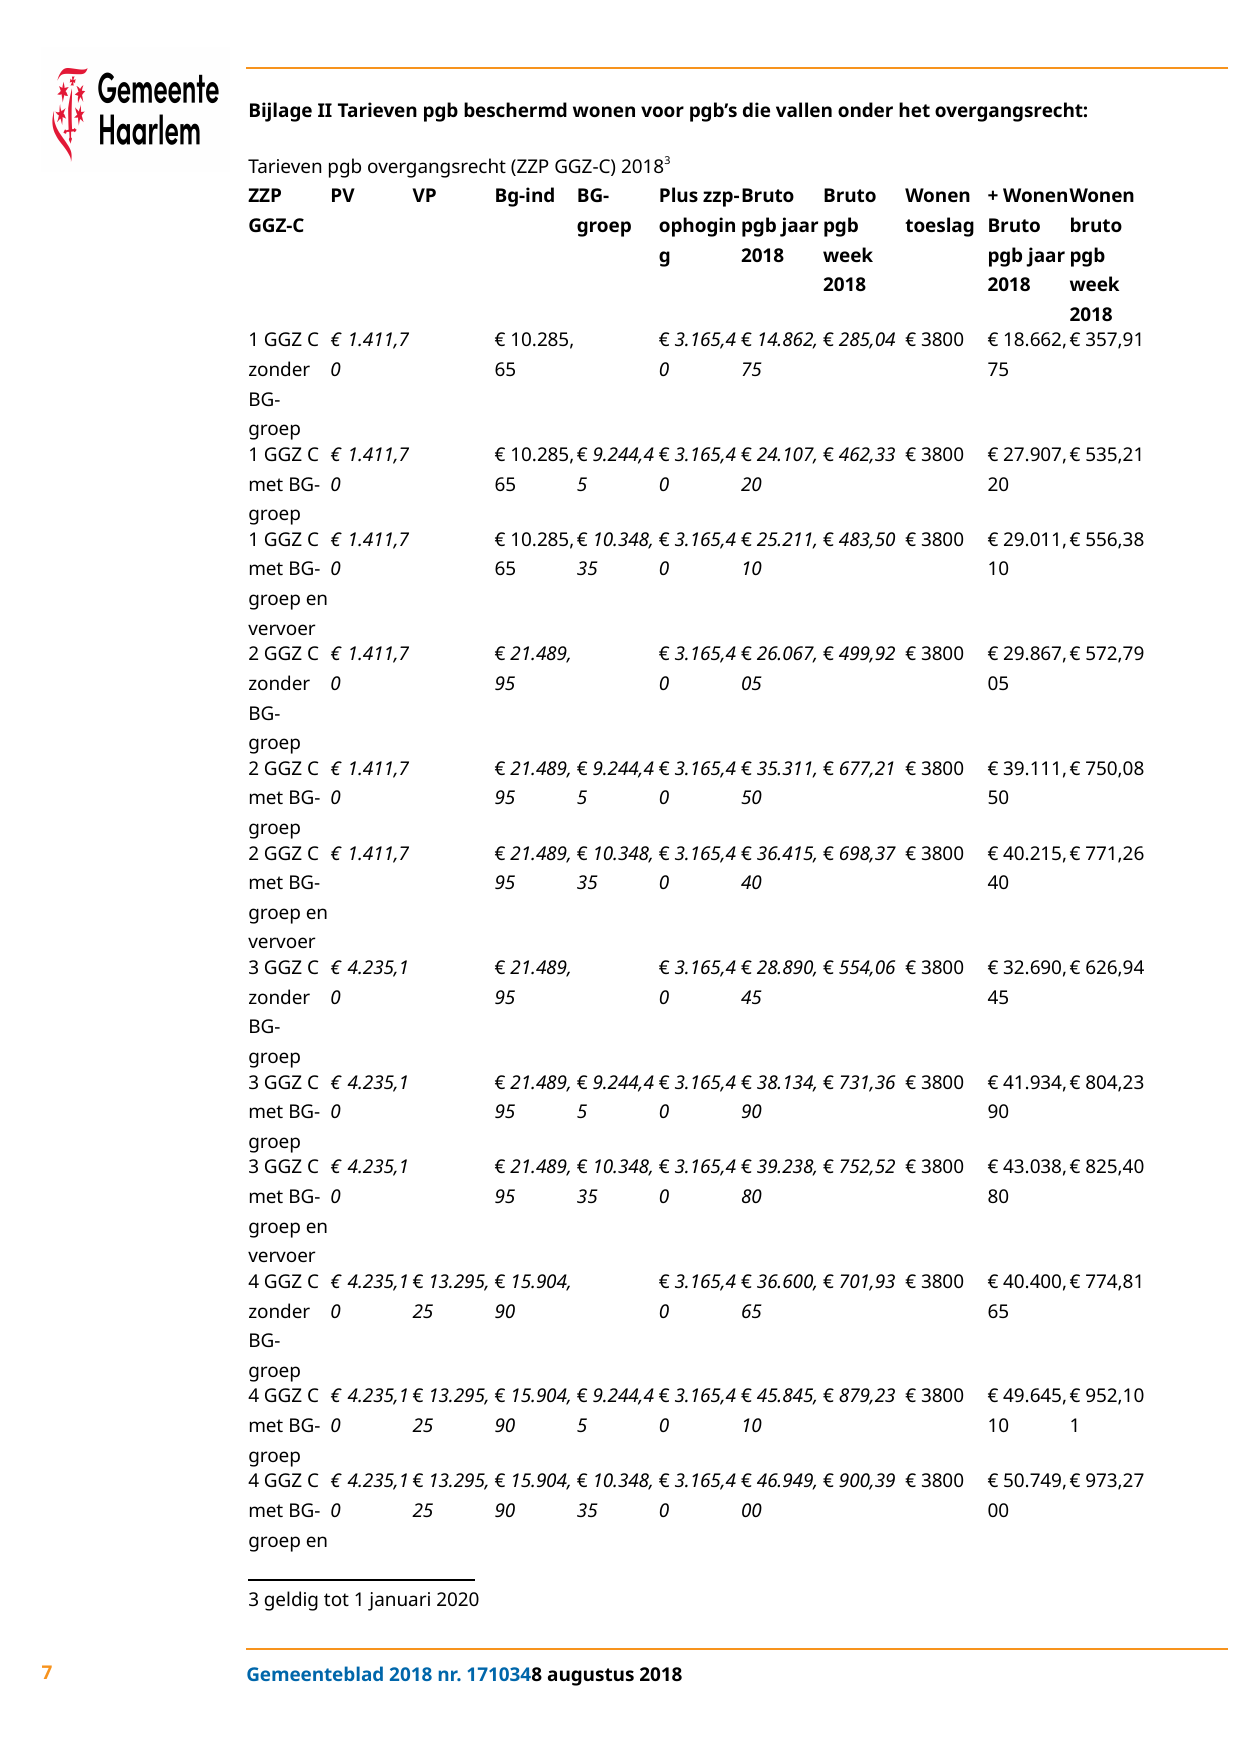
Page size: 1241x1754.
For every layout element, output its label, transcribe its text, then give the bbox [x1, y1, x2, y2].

table_cell € 9.244,45 [577, 1383, 659, 1468]
table_cell 3 GGZ C met BG-groep [248, 1069, 330, 1154]
table_cell € 1.411,70 [330, 641, 412, 755]
table_cell € 45.845,10 [741, 1383, 823, 1468]
table_cell € 39.111,50 [987, 755, 1069, 840]
table_cell € 1.411,7 [330, 840, 412, 954]
table_cell € 28.890,45 [741, 954, 823, 1069]
table_cell € 952,101 [1069, 1383, 1152, 1468]
table_cell [577, 327, 659, 441]
table_cell € 9.244,45 [577, 441, 659, 526]
table_cell [577, 1268, 659, 1383]
table_cell € 774,81 [1069, 1268, 1152, 1383]
table_cell € 4.235,10 [330, 1468, 412, 1552]
table_cell € 3800 [905, 1383, 987, 1468]
table_cell € 15.904,90 [494, 1383, 577, 1468]
table_cell € 13.295,25 [412, 1383, 494, 1468]
table_cell € 3800 [905, 1154, 987, 1268]
table_cell € 285,04 [823, 327, 905, 441]
table_cell € 9.244,45 [577, 755, 659, 840]
table_cell € 10.348,35 [577, 840, 659, 954]
table_cell [412, 641, 494, 755]
table_cell 4 GGZ C met BG-groep [248, 1383, 330, 1468]
table_cell € 25.211,10 [741, 526, 823, 641]
table_cell € 21.489,95 [494, 1154, 577, 1268]
table_cell [412, 1154, 494, 1268]
table_header Wonen toeslag [905, 183, 987, 327]
table_cell € 10.348,35 [577, 1468, 659, 1552]
table_cell € 4.235,10 [330, 1383, 412, 1468]
table_cell € 572,79 [1069, 641, 1152, 755]
table_header VP [412, 183, 494, 327]
table_cell € 29.867,05 [987, 641, 1069, 755]
text geldig tot 1 januari 2020 [248, 1586, 1152, 1612]
table_cell € 15.904,90 [494, 1268, 577, 1383]
table_cell 2 GGZ C met BG-groep [248, 755, 330, 840]
table_cell 2 GGZ C zonder BG-groep [248, 641, 330, 755]
text Bijlage II Tarieven pgb beschermd wonen voor pgb’s die vallen onder het overgangsrecht: [248, 95, 1152, 123]
table_cell € 3.165,40 [659, 755, 741, 840]
table_cell € 1.411,70 [330, 327, 412, 441]
table_cell € 32.690,45 [987, 954, 1069, 1069]
table_cell € 535,21 [1069, 441, 1152, 526]
table_cell € 21.489,95 [494, 641, 577, 755]
table_cell € 46.949,00 [741, 1468, 823, 1552]
table_cell € 49.645,10 [987, 1383, 1069, 1468]
table_cell € 4.235,10 [330, 954, 412, 1069]
table_header Bruto pgb jaar 2018 [741, 183, 823, 327]
text Tarieven pgb overgangsrecht (ZZP GGZ-C) 2018 [248, 153, 1152, 179]
table_cell € 38.134,90 [741, 1069, 823, 1154]
table_cell [577, 954, 659, 1069]
table_cell 1 GGZ C met BG-groep en vervoer [248, 526, 330, 641]
table_cell € 29.011,10 [987, 526, 1069, 641]
table_cell € 3800 [905, 1268, 987, 1383]
table_cell € 3800 [905, 441, 987, 526]
table_header Bruto pgb week 2018 [823, 183, 905, 327]
table_cell € 21.489,95 [494, 755, 577, 840]
table_cell € 21.489,95 [494, 1069, 577, 1154]
table_cell € 3.165,40 [659, 954, 741, 1069]
table_cell 4 GGZ C zonder BG-groep [248, 1268, 330, 1383]
table_cell € 43.038,80 [987, 1154, 1069, 1268]
table_cell € 13.295,25 [412, 1268, 494, 1383]
table_cell € 900,39 [823, 1468, 905, 1552]
table_cell € 40.215,40 [987, 840, 1069, 954]
table_cell € 10.348,35 [577, 1154, 659, 1268]
table_cell € 41.934,90 [987, 1069, 1069, 1154]
table_cell € 24.107,20 [741, 441, 823, 526]
table_cell € 36.600,65 [741, 1268, 823, 1383]
table_cell € 554,06 [823, 954, 905, 1069]
table_cell € 35.311,50 [741, 755, 823, 840]
table_cell € 3800 [905, 1468, 987, 1552]
table_cell € 3.165,40 [659, 641, 741, 755]
table_cell € 50.749,00 [987, 1468, 1069, 1552]
table_cell € 825,40 [1069, 1154, 1152, 1268]
table_cell € 10.285,65 [494, 327, 577, 441]
table_cell € 10.285,65 [494, 441, 577, 526]
table_cell [577, 641, 659, 755]
table_cell 3 GGZ C met BG-groep en vervoer [248, 1154, 330, 1268]
table_cell € 9.244,45 [577, 1069, 659, 1154]
table_cell € 698,37 [823, 840, 905, 954]
table_header BG-groep [577, 183, 659, 327]
table_cell € 499,92 [823, 641, 905, 755]
table_cell € 771,26 [1069, 840, 1152, 954]
table_cell [412, 840, 494, 954]
table_cell € 3.165,40 [659, 1069, 741, 1154]
table_cell € 3.165,40 [659, 441, 741, 526]
table_cell [412, 755, 494, 840]
table_cell € 3.165,40 [659, 327, 741, 441]
table_cell [412, 327, 494, 441]
table_cell 3 GGZ C zonder BG-groep [248, 954, 330, 1069]
table_cell € 462,33 [823, 441, 905, 526]
table_cell € 3.165,40 [659, 1383, 741, 1468]
table_cell € 1.411,70 [330, 755, 412, 840]
table_cell € 3800 [905, 641, 987, 755]
table_cell [412, 526, 494, 641]
table_cell [412, 954, 494, 1069]
table_cell € 556,38 [1069, 526, 1152, 641]
table_cell € 483,50 [823, 526, 905, 641]
table_cell € 39.238,80 [741, 1154, 823, 1268]
table_cell € 26.067,05 [741, 641, 823, 755]
table_cell € 3.165,40 [659, 1268, 741, 1383]
table_cell € 40.400,65 [987, 1268, 1069, 1383]
table_cell € 3800 [905, 1069, 987, 1154]
table_cell € 750,08 [1069, 755, 1152, 840]
table_cell € 701,93 [823, 1268, 905, 1383]
table_cell € 15.904,90 [494, 1468, 577, 1552]
table_cell 2 GGZ C met BG-groep en vervoer [248, 840, 330, 954]
table_cell € 3800 [905, 327, 987, 441]
table_cell € 357,91 [1069, 327, 1152, 441]
table_cell € 3800 [905, 755, 987, 840]
table_cell € 879,23 [823, 1383, 905, 1468]
table_cell € 3800 [905, 954, 987, 1069]
table_cell € 21.489,95 [494, 954, 577, 1069]
table_cell € 973,27 [1069, 1468, 1152, 1552]
table_cell € 4.235,10 [330, 1268, 412, 1383]
table_cell € 626,94 [1069, 954, 1152, 1069]
table_header Bg-ind [494, 183, 577, 327]
table_cell € 3.165,40 [659, 1468, 741, 1552]
table_cell € 13.295,25 [412, 1468, 494, 1552]
table_cell € 27.907,20 [987, 441, 1069, 526]
table_cell € 804,23 [1069, 1069, 1152, 1154]
table_cell € 3.165,40 [659, 1154, 741, 1268]
table_cell € 677,21 [823, 755, 905, 840]
table_header Plus zzp-ophoging [659, 183, 741, 327]
table_cell 4 GGZ C met BG-groep en [248, 1468, 330, 1552]
table_header PV [330, 183, 412, 327]
table_cell € 10.285,65 [494, 526, 577, 641]
table_cell € 21.489,95 [494, 840, 577, 954]
table_cell € 14.862,75 [741, 327, 823, 441]
table_cell € 731,36 [823, 1069, 905, 1154]
picture [41, 47, 231, 172]
table_header + Wonen Bruto pgb jaar 2018 [987, 183, 1069, 327]
table_header ZZP GGZ-C [248, 183, 330, 327]
table_cell [412, 1069, 494, 1154]
table_cell € 1.411,70 [330, 441, 412, 526]
table_cell € 4.235,10 [330, 1069, 412, 1154]
table_cell € 4.235,10 [330, 1154, 412, 1268]
table_cell € 10.348,35 [577, 526, 659, 641]
table_cell € 18.662,75 [987, 327, 1069, 441]
table_cell € 36.415,40 [741, 840, 823, 954]
table_cell € 3800 [905, 840, 987, 954]
table_cell 1 GGZ C zonder BG-groep [248, 327, 330, 441]
table_cell € 1.411,70 [330, 526, 412, 641]
table_cell € 752,52 [823, 1154, 905, 1268]
table_cell [412, 441, 494, 526]
table_cell € 3.165,40 [659, 840, 741, 954]
table_cell € 3800 [905, 526, 987, 641]
table_cell € 3.165,40 [659, 526, 741, 641]
table_cell 1 GGZ C met BG-groep [248, 441, 330, 526]
table_header Wonen bruto pgb week 2018 [1069, 183, 1152, 327]
